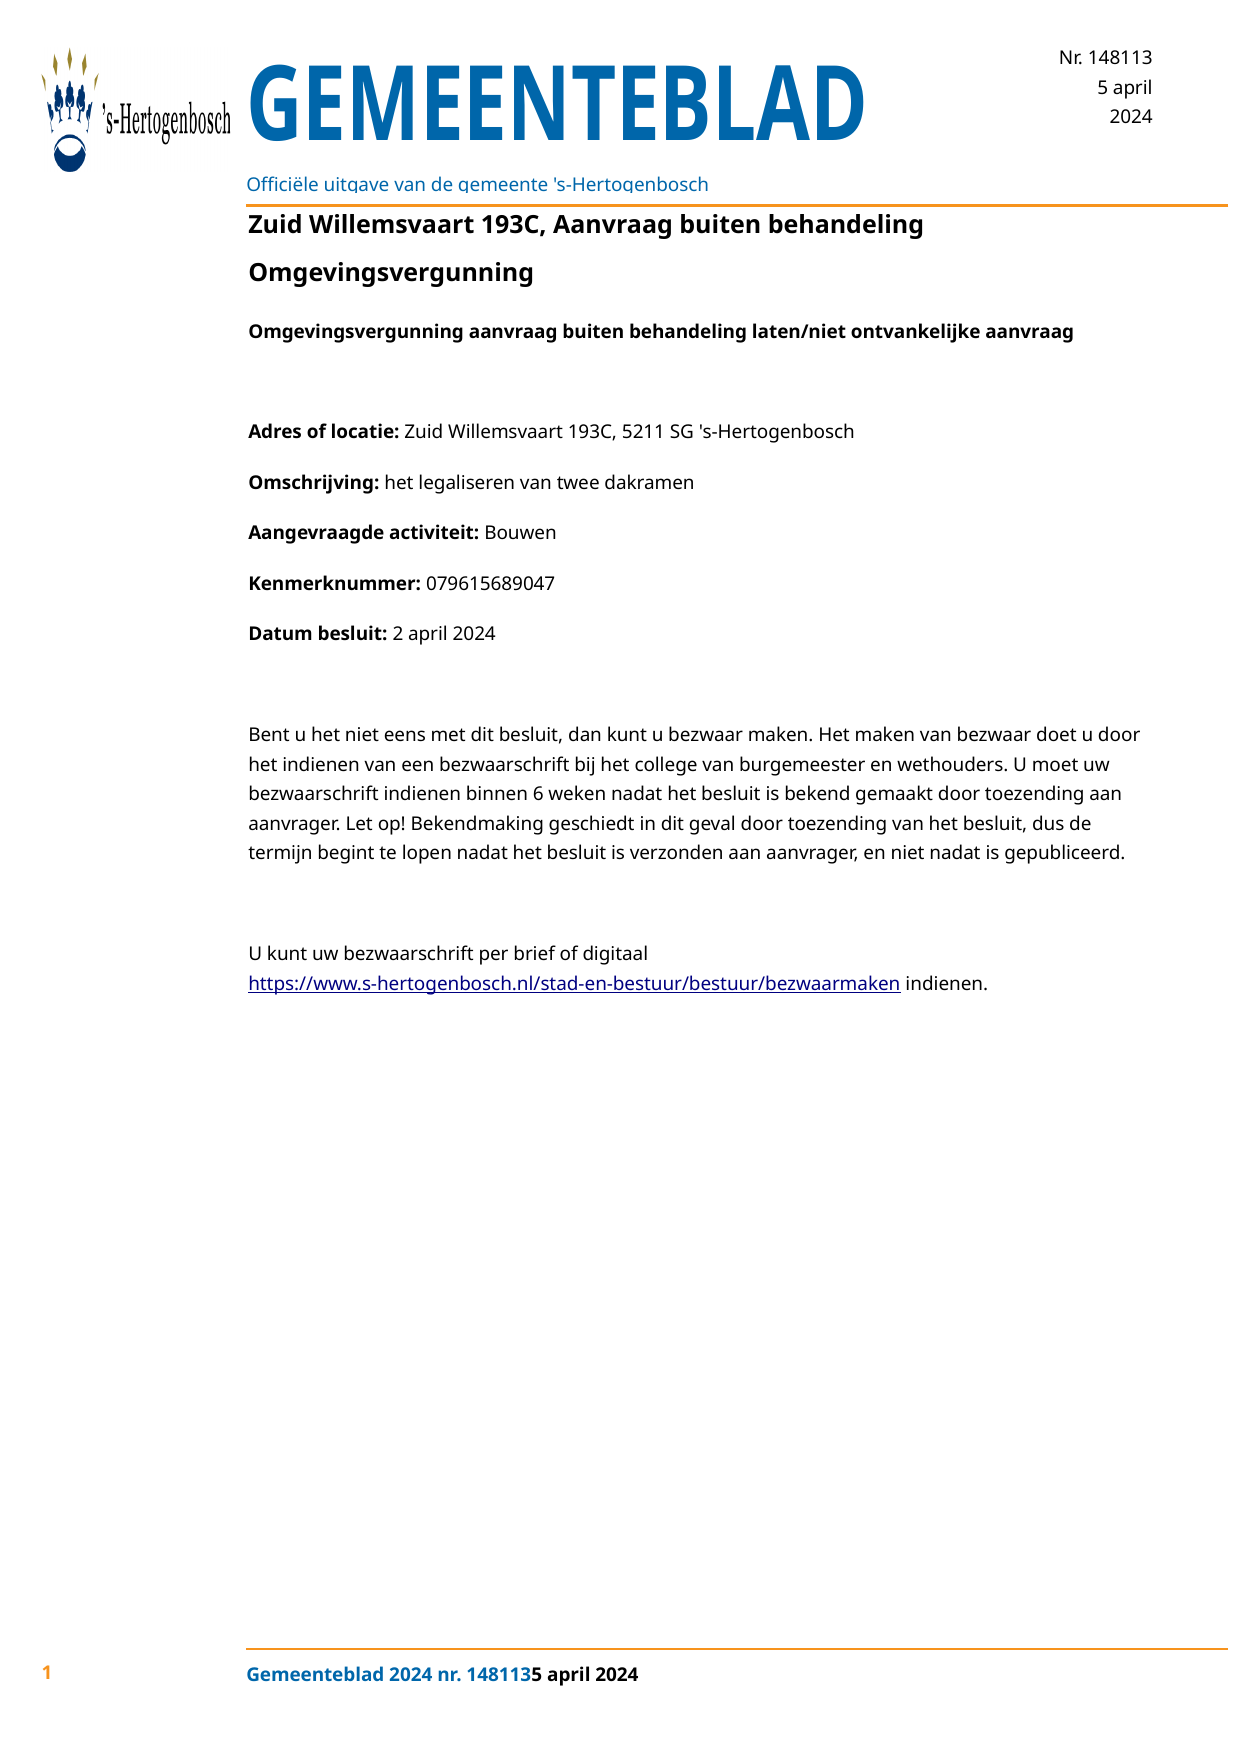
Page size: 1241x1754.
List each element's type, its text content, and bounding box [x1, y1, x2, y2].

text Omschrijving: het legaliseren van twee dakramen [248, 469, 1152, 495]
picture [41, 47, 231, 172]
text U kunt uw bezwaarschrift per brief of digitaal https://www.s-hertogenbosch.nl/stad-en-bestuur/bestuur/bezwaarmaken indienen. [248, 940, 1152, 996]
text Zuid Willemsvaart 193C, Aanvraag buiten behandeling Omgevingsvergunning [248, 207, 1152, 288]
text Datum besluit: 2 april 2024 [248, 620, 1152, 646]
text Bent u het niet eens met dit besluit, dan kunt u bezwaar maken. Het maken van bezwaar doet u door het indienen van een bezwaarschrift bij het college van burgemeester en wethouders. U moet uw bezwaarschrift indienen binnen 6 weken nadat het besluit is bekend gemaakt door toezending aan aanvrager. Let op! Bekendmaking geschiedt in dit geval door toezending van het besluit, dus de termijn begint te lopen nadat het besluit is verzonden aan aanvrager, en niet nadat is gepubliceerd. [248, 721, 1152, 865]
text Adres of locatie: Zuid Willemsvaart 193C, 5211 SG 's-Hertogenbosch [248, 419, 1152, 444]
text Omgevingsvergunning aanvraag buiten behandeling laten/niet ontvankelijke aanvraag [248, 318, 1152, 344]
text Aangevraagde activiteit: Bouwen [248, 519, 1152, 545]
text Kenmerknummer: 079615689047 [248, 570, 1152, 596]
